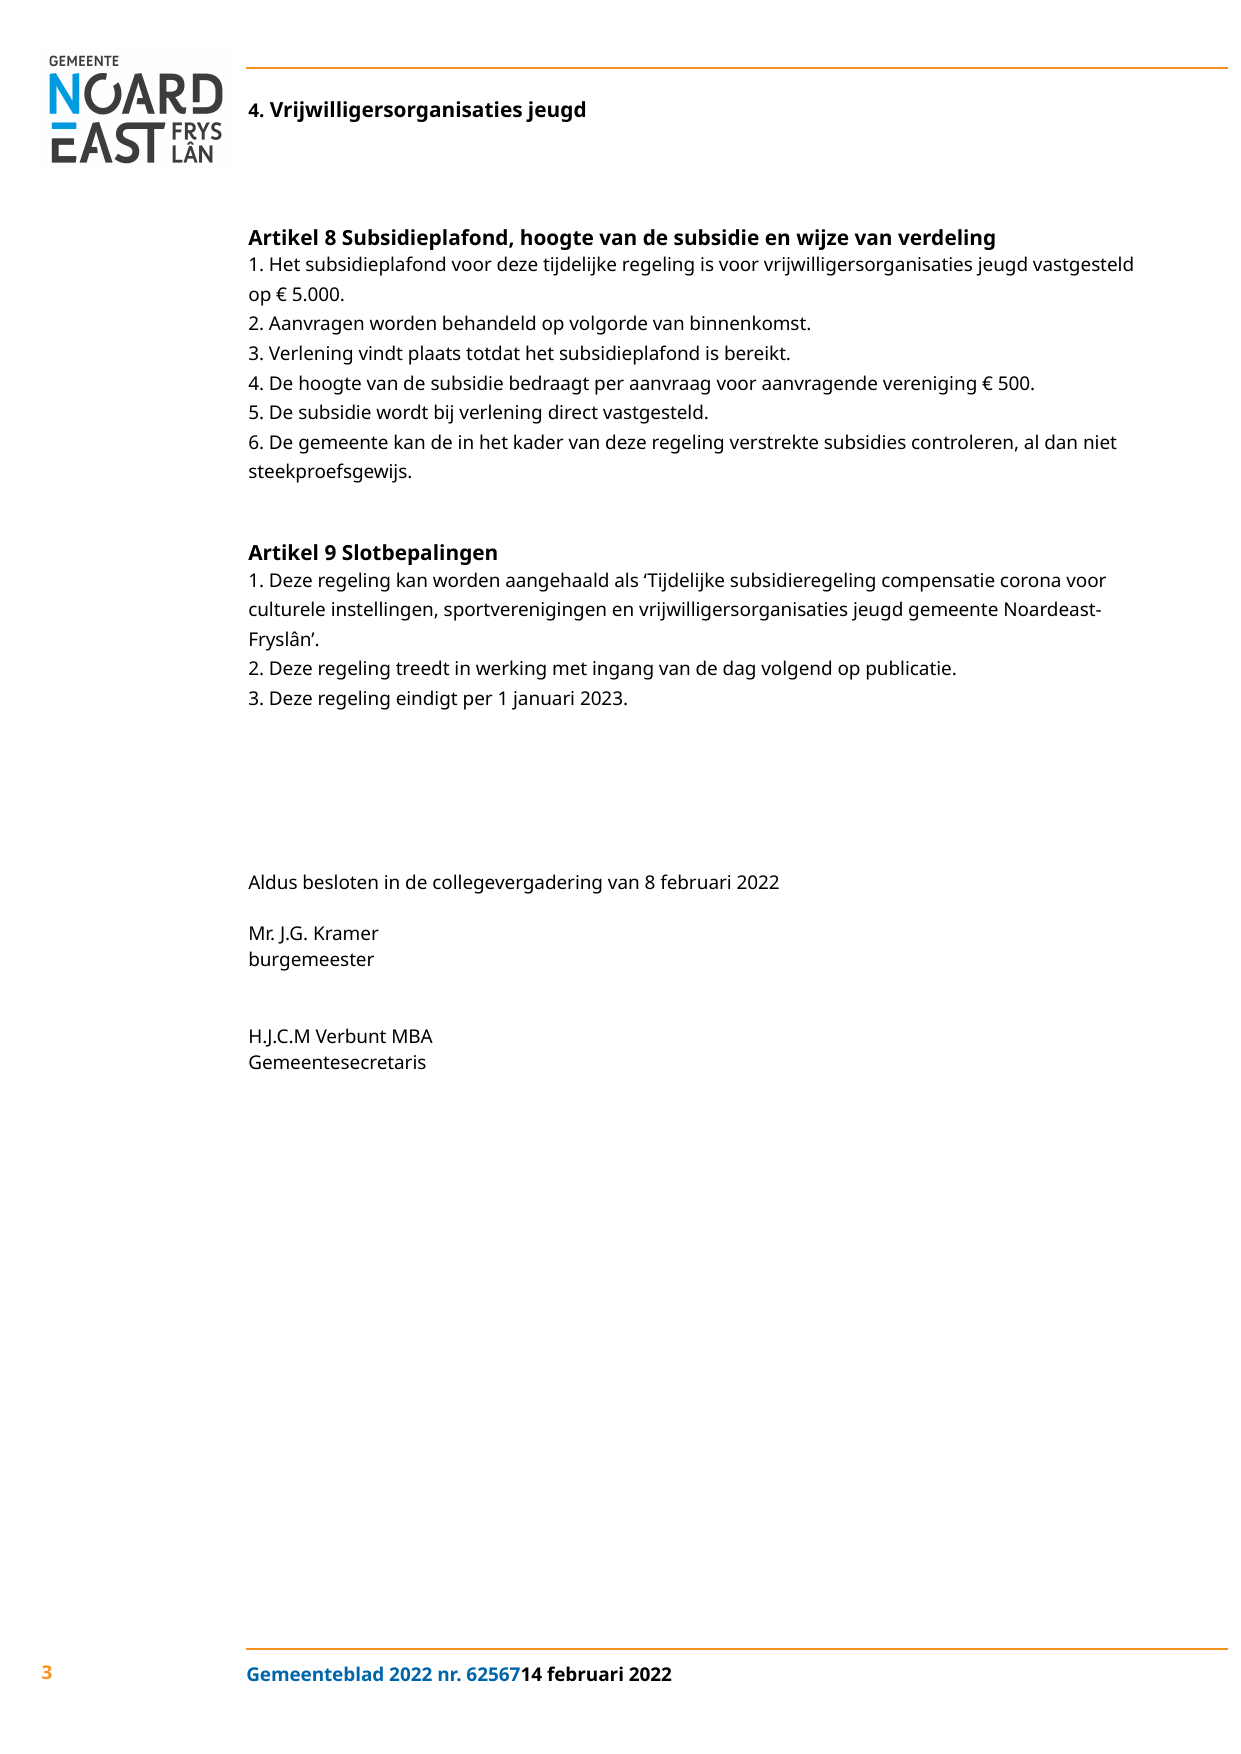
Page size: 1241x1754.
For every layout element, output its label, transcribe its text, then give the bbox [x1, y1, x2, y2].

text 4. De hoogte van de subsidie bedraagt per aanvraag voor aanvragende vereniging € 500. [248, 370, 1152, 395]
text Aldus besloten in de collegevergadering van 8 februari 2022 [248, 869, 1152, 894]
text Mr. J.G. Kramer [248, 920, 1152, 946]
text 5. De subsidie wordt bij verlening direct vastgesteld. [248, 399, 1152, 425]
text 6. De gemeente kan de in het kader van deze regeling verstrekte subsidies controleren, al dan niet steekproefsgewijs. [248, 429, 1152, 484]
text 3. Deze regeling eindigt per 1 januari 2023. [248, 685, 1152, 711]
text burgemeester [248, 946, 1152, 972]
text 2. Deze regeling treedt in werking met ingang van de dag volgend op publicatie. [248, 656, 1152, 681]
text H.J.C.M Verbunt MBA [248, 1023, 1152, 1049]
text 1. Deze regeling kan worden aangehaald als ‘Tijdelijke subsidieregeling compensatie corona voor culturele instellingen, sportverenigingen en vrijwilligersorganisaties jeugd gemeente Noardeast-Fryslân’. [248, 567, 1152, 652]
picture [41, 47, 231, 172]
text 1. Het subsidieplafond voor deze tijdelijke regeling is voor vrijwilligersorganisaties jeugd vastgesteld op € 5.000. [248, 251, 1152, 307]
text 2. Aanvragen worden behandeld op volgorde van binnenkomst. [248, 311, 1152, 336]
text Artikel 9 Slotbepalingen [248, 538, 1152, 567]
text Gemeentesecretaris [248, 1049, 1152, 1075]
text Artikel 8 Subsidieplafond, hoogte van de subsidie en wijze van verdeling [248, 223, 1152, 251]
text 3. Verlening vindt plaats totdat het subsidieplafond is bereikt. [248, 340, 1152, 366]
text 4. Vrijwilligersorganisaties jeugd [248, 95, 1152, 123]
